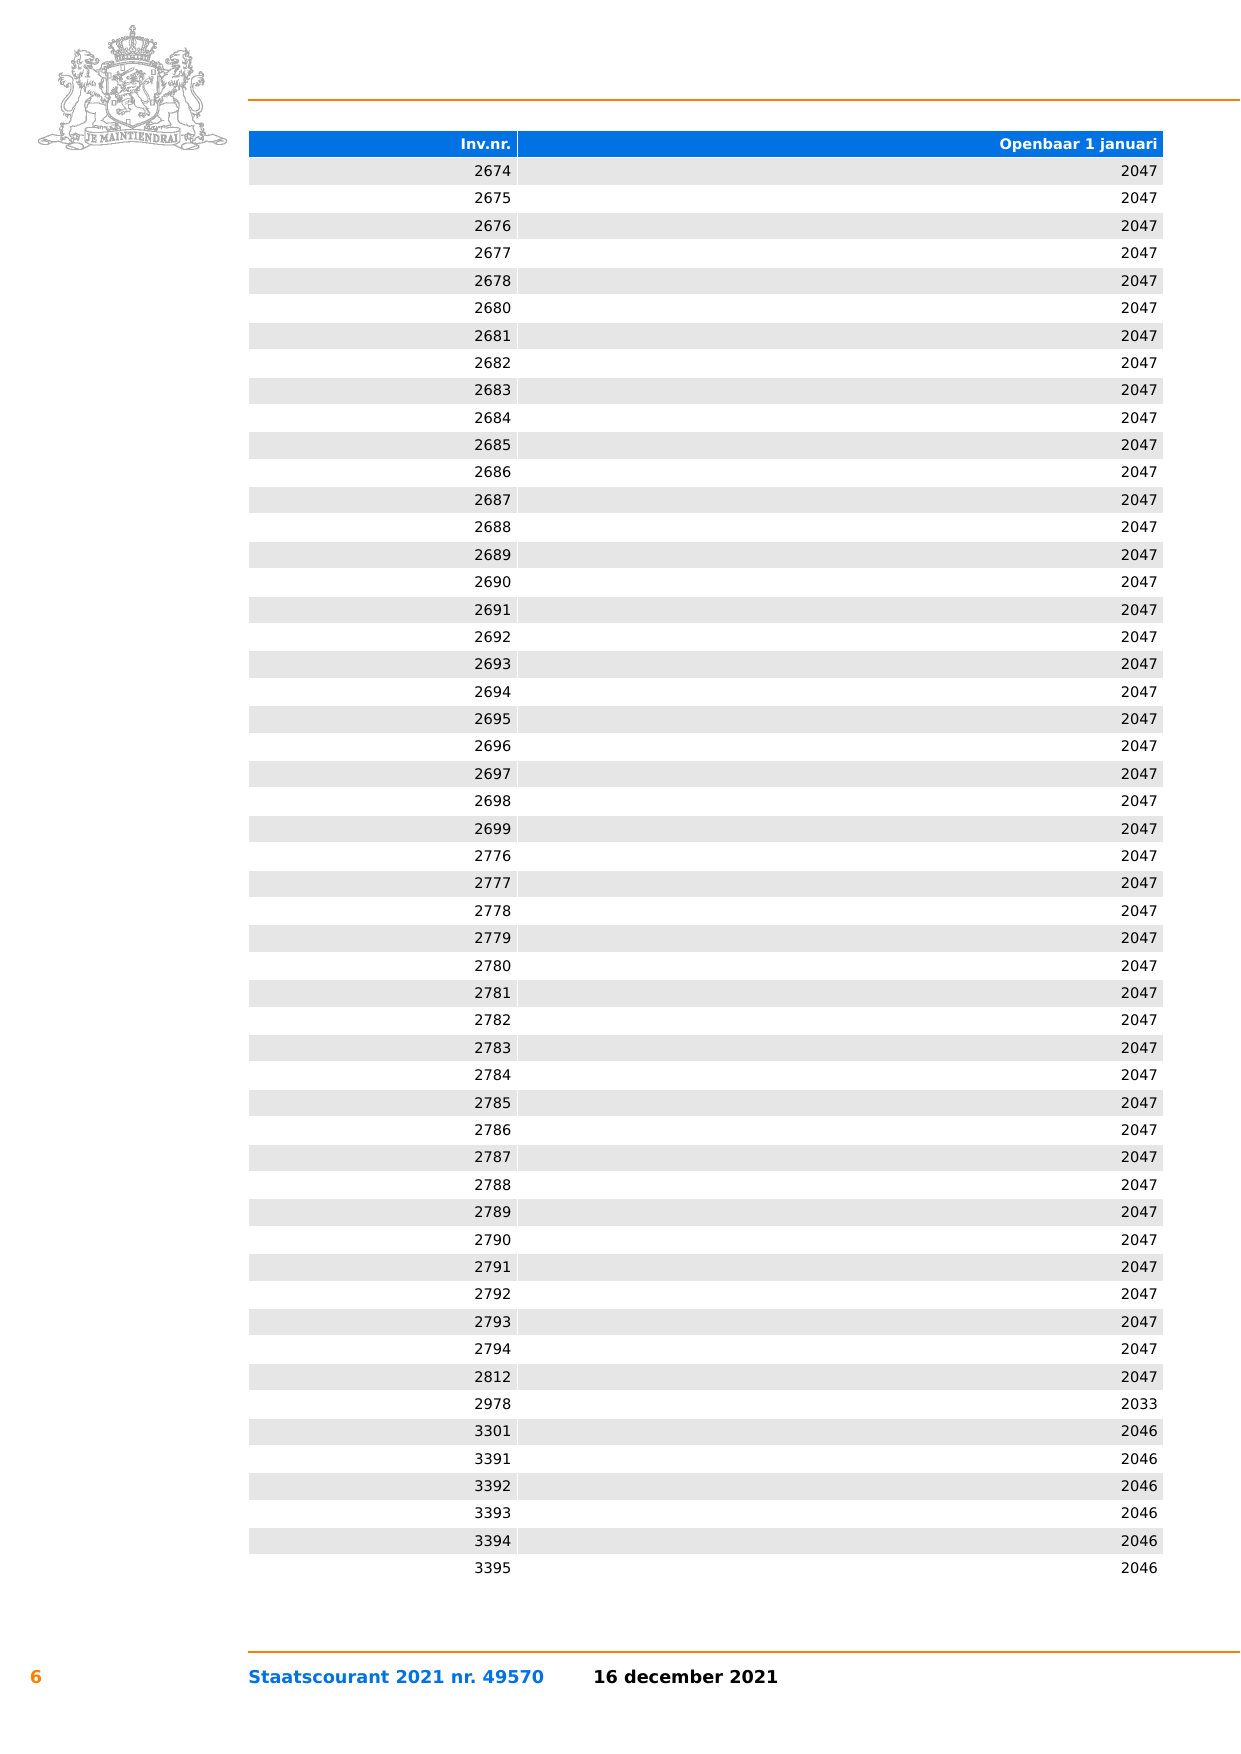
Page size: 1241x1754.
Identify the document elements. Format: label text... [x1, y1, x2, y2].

table_cell 2677 [249, 241, 517, 267]
table_cell 2794 [249, 1336, 517, 1363]
table_cell 2778 [249, 898, 517, 924]
table_cell 2047 [518, 1008, 1163, 1034]
table_cell 2786 [249, 1117, 517, 1143]
table_cell 2689 [249, 542, 517, 568]
table_cell 2688 [249, 515, 517, 541]
table_cell 2047 [518, 378, 1163, 404]
table_cell 2792 [249, 1282, 517, 1308]
table_cell 2698 [249, 789, 517, 815]
table_cell 2047 [518, 1309, 1163, 1335]
table_cell 2699 [249, 816, 517, 842]
table_cell 2978 [249, 1391, 517, 1417]
table_cell 2046 [518, 1473, 1163, 1500]
table_cell 2047 [518, 213, 1163, 239]
table_cell 2684 [249, 405, 517, 431]
table_cell 2047 [518, 1145, 1163, 1171]
table_cell 2686 [249, 460, 517, 486]
table_cell 2047 [518, 761, 1163, 787]
table_cell 2047 [518, 432, 1163, 459]
table_cell 2674 [249, 158, 517, 185]
table_cell 2047 [518, 241, 1163, 267]
table_cell 2047 [518, 487, 1163, 513]
table_cell 2047 [518, 624, 1163, 650]
table_cell 2047 [518, 515, 1163, 541]
table_cell 2047 [518, 953, 1163, 979]
table_cell 2046 [518, 1419, 1163, 1445]
table_cell 2047 [518, 597, 1163, 623]
table_cell 2687 [249, 487, 517, 513]
table_cell 2046 [518, 1446, 1163, 1472]
table_cell 2680 [249, 295, 517, 322]
table_cell 2047 [518, 843, 1163, 869]
table_cell 2047 [518, 871, 1163, 897]
table_cell 2047 [518, 1227, 1163, 1253]
table_cell 2691 [249, 597, 517, 623]
table_cell 2047 [518, 679, 1163, 705]
table_cell 2694 [249, 679, 517, 705]
table_cell 2791 [249, 1254, 517, 1281]
table_cell 2047 [518, 1364, 1163, 1390]
table_cell 2047 [518, 980, 1163, 1007]
table_cell 2047 [518, 898, 1163, 924]
table_cell 2685 [249, 432, 517, 459]
table_cell 2784 [249, 1063, 517, 1089]
table_cell 2047 [518, 1090, 1163, 1116]
table_cell 3395 [249, 1556, 517, 1582]
table_cell 3391 [249, 1446, 517, 1472]
table_cell 2785 [249, 1090, 517, 1116]
table_cell 2047 [518, 1282, 1163, 1308]
table_cell 2695 [249, 706, 517, 733]
table_cell 3393 [249, 1501, 517, 1527]
table_cell 2812 [249, 1364, 517, 1390]
table_cell 2047 [518, 542, 1163, 568]
table_cell 2046 [518, 1528, 1163, 1554]
table_cell 2047 [518, 651, 1163, 678]
table_cell 2696 [249, 734, 517, 760]
table_cell 3301 [249, 1419, 517, 1445]
table_cell 2047 [518, 405, 1163, 431]
table_cell 2776 [249, 843, 517, 869]
table_cell 2782 [249, 1008, 517, 1034]
table_cell 2047 [518, 569, 1163, 596]
table_cell 2047 [518, 268, 1163, 294]
table_cell 2793 [249, 1309, 517, 1335]
table_cell 2046 [518, 1556, 1163, 1582]
table_cell 2697 [249, 761, 517, 787]
table_cell 2047 [518, 1117, 1163, 1143]
table_cell 2047 [518, 323, 1163, 349]
table_cell 2675 [249, 186, 517, 212]
table_cell 2779 [249, 925, 517, 952]
table_cell 2047 [518, 186, 1163, 212]
table_cell 2047 [518, 295, 1163, 322]
table_cell 2681 [249, 323, 517, 349]
table_cell 2683 [249, 378, 517, 404]
table_cell 2047 [518, 460, 1163, 486]
table_cell 2777 [249, 871, 517, 897]
table_cell 2047 [518, 158, 1163, 185]
table_cell 2047 [518, 1035, 1163, 1061]
table_cell 2678 [249, 268, 517, 294]
table_cell 2046 [518, 1501, 1163, 1527]
table_cell 2047 [518, 816, 1163, 842]
table_cell 2047 [518, 1336, 1163, 1363]
table_cell 2787 [249, 1145, 517, 1171]
table_cell 3392 [249, 1473, 517, 1500]
table_cell 2047 [518, 734, 1163, 760]
table_cell 2047 [518, 350, 1163, 376]
table_cell 2676 [249, 213, 517, 239]
table_header Openbaar 1 januari [518, 131, 1163, 157]
table_cell 2781 [249, 980, 517, 1007]
table_cell 2693 [249, 651, 517, 678]
table_cell 2788 [249, 1172, 517, 1198]
table_cell 2780 [249, 953, 517, 979]
table_cell 2692 [249, 624, 517, 650]
table_cell 2783 [249, 1035, 517, 1061]
table_cell 2047 [518, 925, 1163, 952]
table_cell 2047 [518, 1172, 1163, 1198]
table_cell 2033 [518, 1391, 1163, 1417]
table_cell 2790 [249, 1227, 517, 1253]
table_cell 3394 [249, 1528, 517, 1554]
table_cell 2047 [518, 706, 1163, 733]
table_cell 2690 [249, 569, 517, 596]
picture [38, 25, 227, 150]
table_cell 2047 [518, 1254, 1163, 1281]
table_cell 2789 [249, 1199, 517, 1226]
table_cell 2047 [518, 1063, 1163, 1089]
table_cell 2047 [518, 789, 1163, 815]
table_header Inv.nr. [249, 131, 517, 157]
table_cell 2047 [518, 1199, 1163, 1226]
table_cell 2682 [249, 350, 517, 376]
